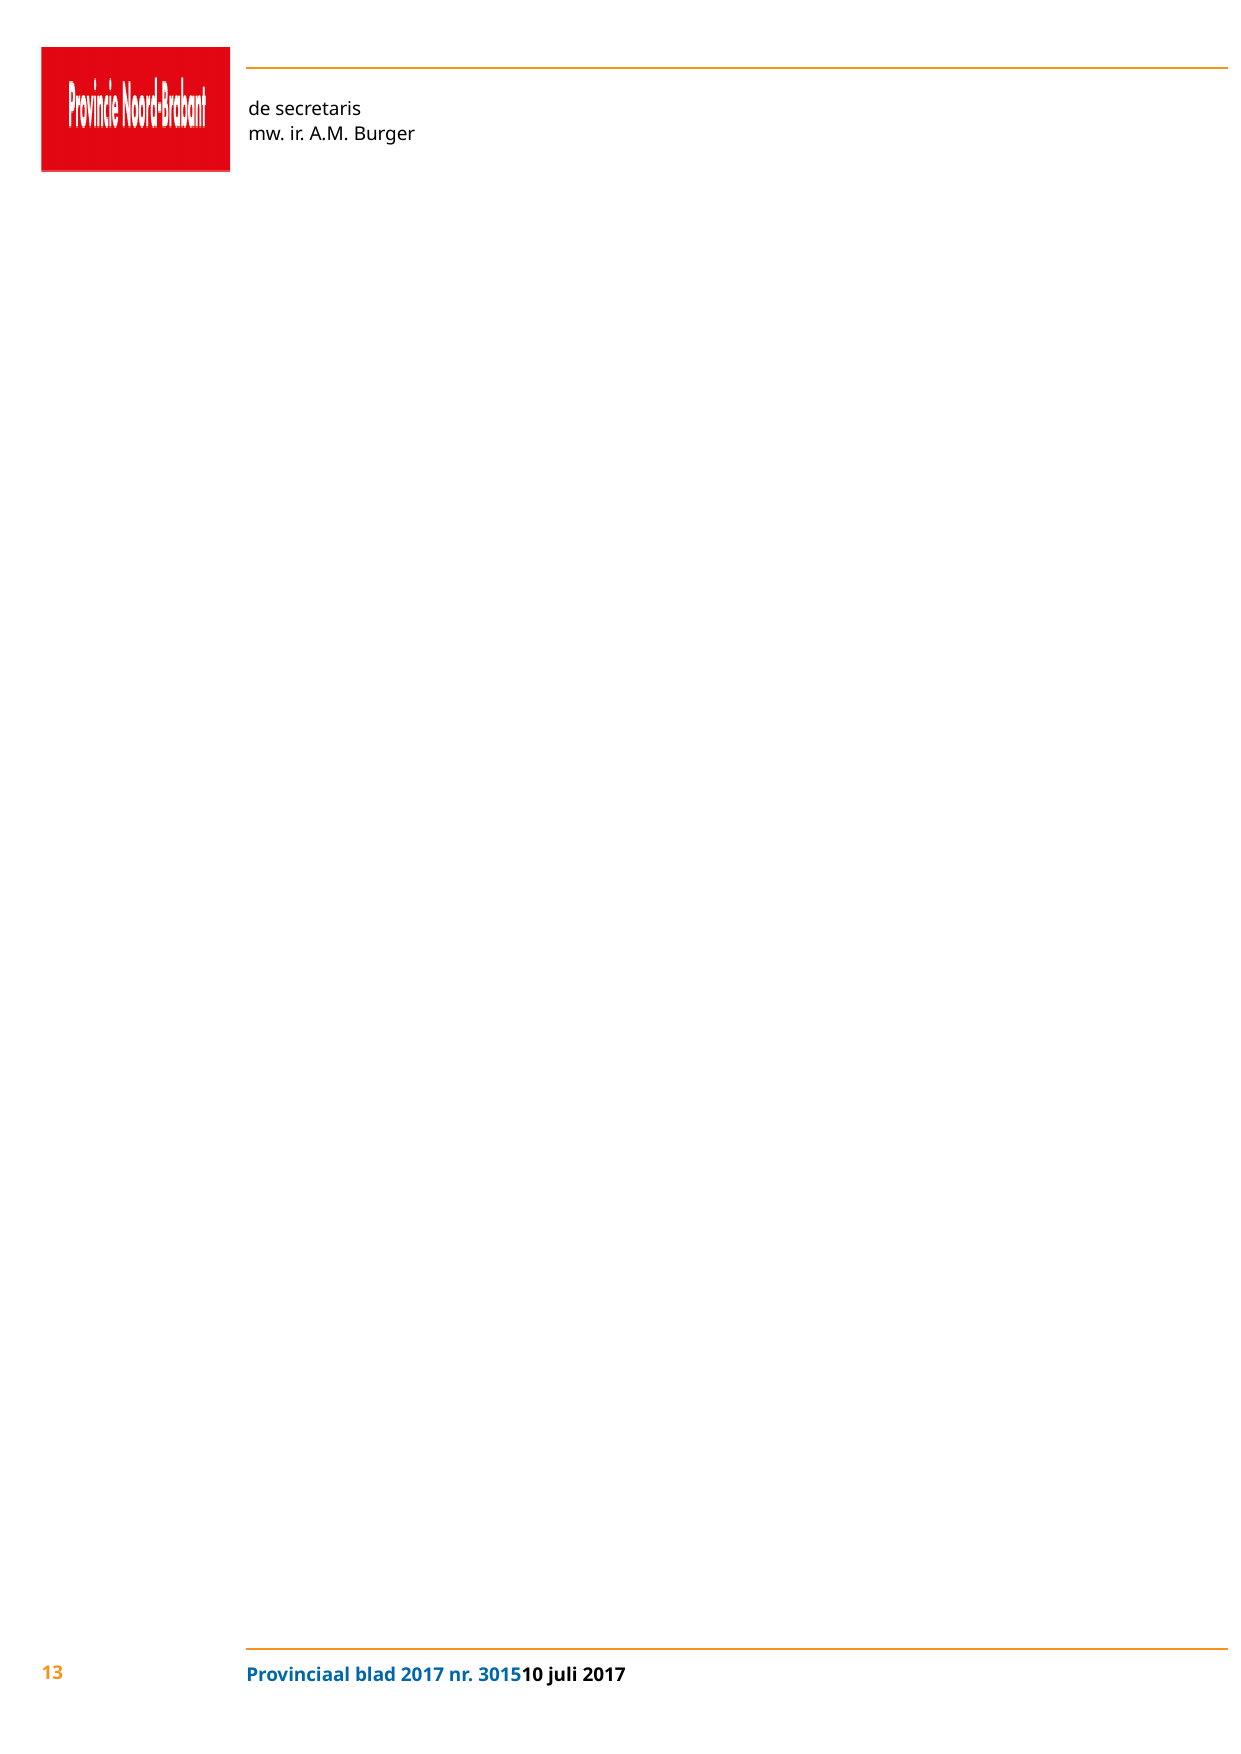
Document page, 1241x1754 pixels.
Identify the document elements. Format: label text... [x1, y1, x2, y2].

text de secretaris [248, 95, 1152, 121]
text mw. ir. A.M. Burger [248, 121, 1152, 146]
picture [41, 47, 231, 172]
